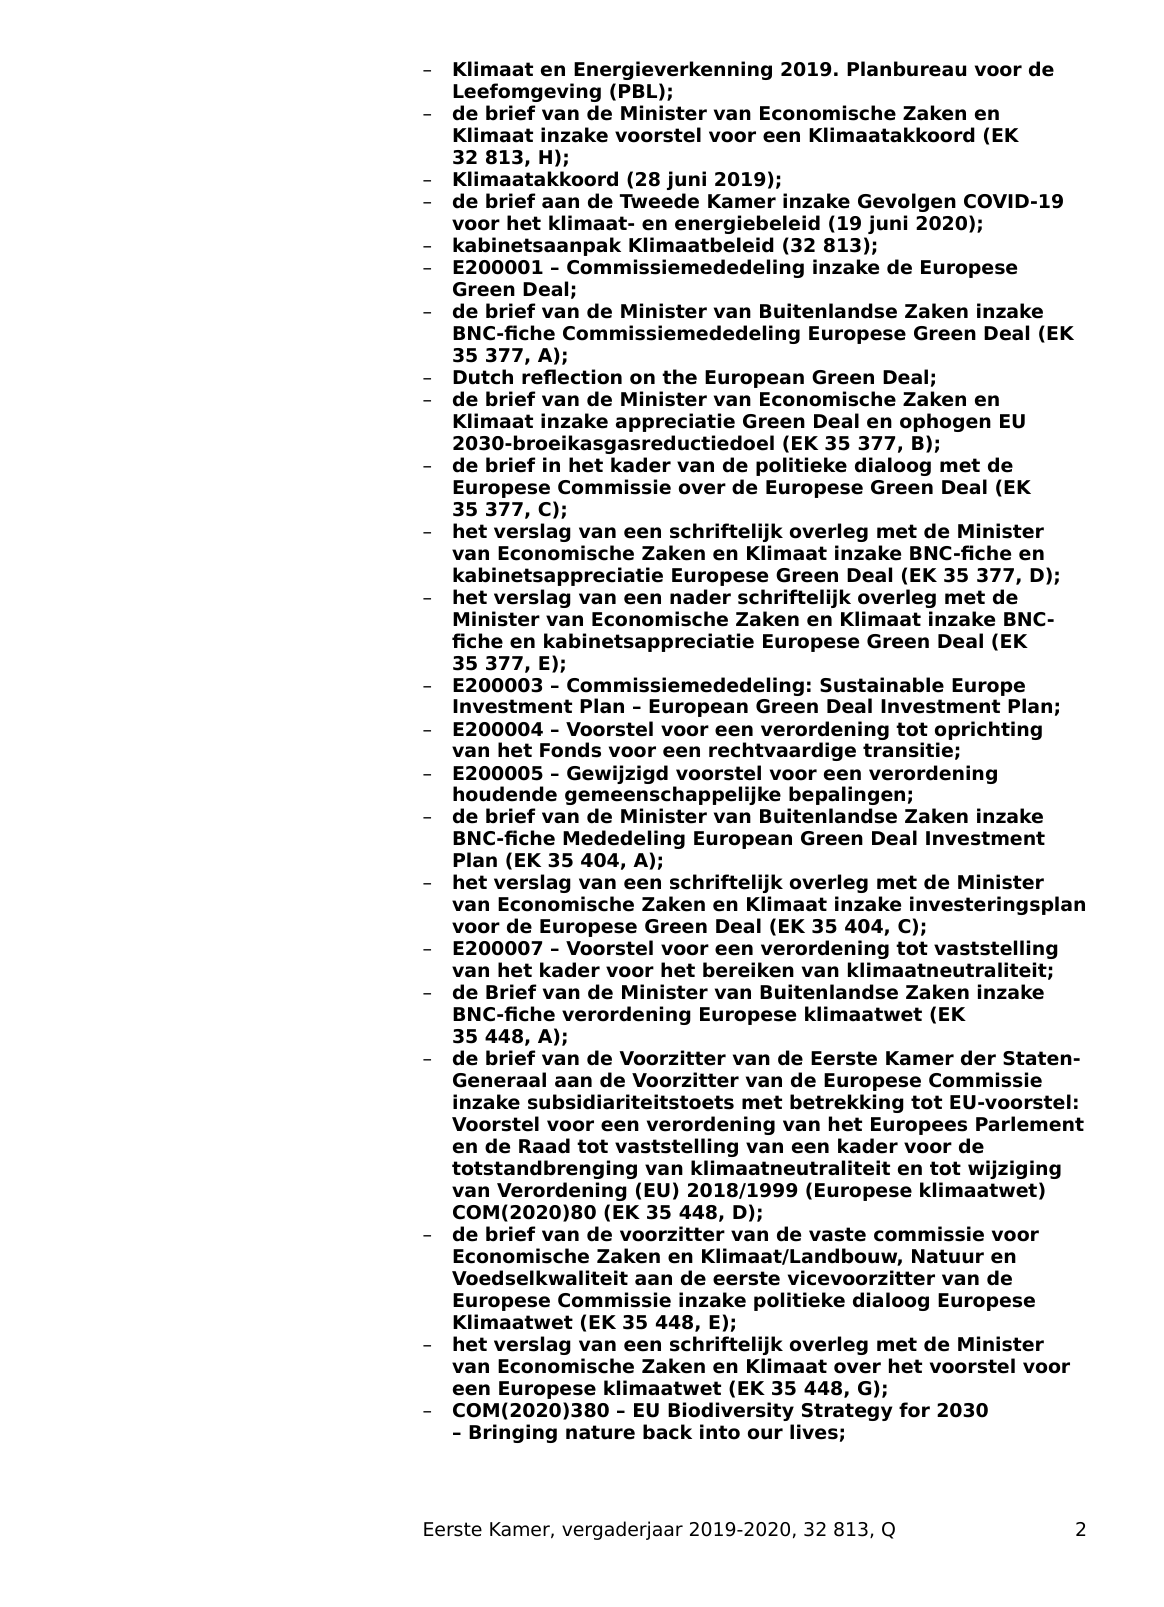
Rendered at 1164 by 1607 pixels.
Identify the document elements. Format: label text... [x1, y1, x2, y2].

text – E200004 – Voorstel voor een verordening tot oprichting van het Fonds voor een rechtvaardige transitie; [422, 718, 1087, 762]
text – het verslag van een schriftelijk overleg met de Minister van Economische Zaken en Klimaat over het voorstel voor een Europese klimaatwet (EK 35 448, G); [422, 1334, 1087, 1400]
text – het verslag van een nader schriftelijk overleg met de Minister van Economische Zaken en Klimaat inzake BNC-fiche en kabinetsappreciatie Europese Green Deal (EK 35 377, E); [422, 587, 1087, 674]
text – COM(2020)380 – EU Biodiversity Strategy for 2030 – Bringing nature back into our lives; [422, 1400, 1087, 1444]
text – de brief van de voorzitter van de vaste commissie voor Economische Zaken en Klimaat/Landbouw, Natuur en Voedselkwaliteit aan de eerste vicevoorzitter van de Europese Commissie inzake politieke dialoog Europese Klimaatwet (EK 35 448, E); [422, 1224, 1087, 1334]
text – kabinetsaanpak Klimaatbeleid (32 813); [422, 235, 1087, 257]
text – de brief van de Minister van Economische Zaken en Klimaat inzake voorstel voor een Klimaatakkoord (EK 32 813, H); [422, 103, 1087, 169]
text – de brief in het kader van de politieke dialoog met de Europese Commissie over de Europese Green Deal (EK 35 377, C); [422, 455, 1087, 521]
text – Dutch reflection on the European Green Deal; [422, 367, 1087, 389]
text – de brief aan de Tweede Kamer inzake Gevolgen COVID-19 voor het klimaat- en energiebeleid (19 juni 2020); [422, 191, 1087, 235]
text – de brief van de Minister van Economische Zaken en Klimaat inzake appreciatie Green Deal en ophogen EU 2030-broeikasgasreductiedoel (EK 35 377, B); [422, 389, 1087, 455]
text – Klimaat en Energieverkenning 2019. Planbureau voor de Leefomgeving (PBL); [422, 59, 1087, 103]
text – E200007 – Voorstel voor een verordening tot vaststelling van het kader voor het bereiken van klimaatneutraliteit; [422, 938, 1087, 982]
text – E200003 – Commissiemededeling: Sustainable Europe Investment Plan – European Green Deal Investment Plan; [422, 674, 1087, 718]
text – E200005 – Gewijzigd voorstel voor een verordening houdende gemeenschappelijke bepalingen; [422, 762, 1087, 806]
text – het verslag van een schriftelijk overleg met de Minister van Economische Zaken en Klimaat inzake BNC-fiche en kabinetsappreciatie Europese Green Deal (EK 35 377, D); [422, 521, 1087, 587]
text – Klimaatakkoord (28 juni 2019); [422, 169, 1087, 191]
text – de brief van de Minister van Buitenlandse Zaken inzake BNC-fiche Commissiemededeling Europese Green Deal (EK 35 377, A); [422, 301, 1087, 367]
text – E200001 – Commissiemededeling inzake de Europese Green Deal; [422, 257, 1087, 301]
text – de brief van de Voorzitter van de Eerste Kamer der Staten-Generaal aan de Voorzitter van de Europese Commissie inzake subsidiariteitstoets met betrekking tot EU-voorstel: Voorstel voor een verordening van het Europees Parlement en de Raad tot vaststelling van een kader voor de totstandbrenging van klimaatneutraliteit en tot wijziging van Verordening (EU) 2018/1999 (Europese klimaatwet) COM(2020)80 (EK 35 448, D); [422, 1048, 1087, 1224]
text – de brief van de Minister van Buitenlandse Zaken inzake BNC-fiche Mededeling European Green Deal Investment Plan (EK 35 404, A); [422, 806, 1087, 872]
text – de Brief van de Minister van Buitenlandse Zaken inzake BNC-fiche verordening Europese klimaatwet (EK 35 448, A); [422, 982, 1087, 1048]
text – het verslag van een schriftelijk overleg met de Minister van Economische Zaken en Klimaat inzake investeringsplan voor de Europese Green Deal (EK 35 404, C); [422, 872, 1087, 938]
